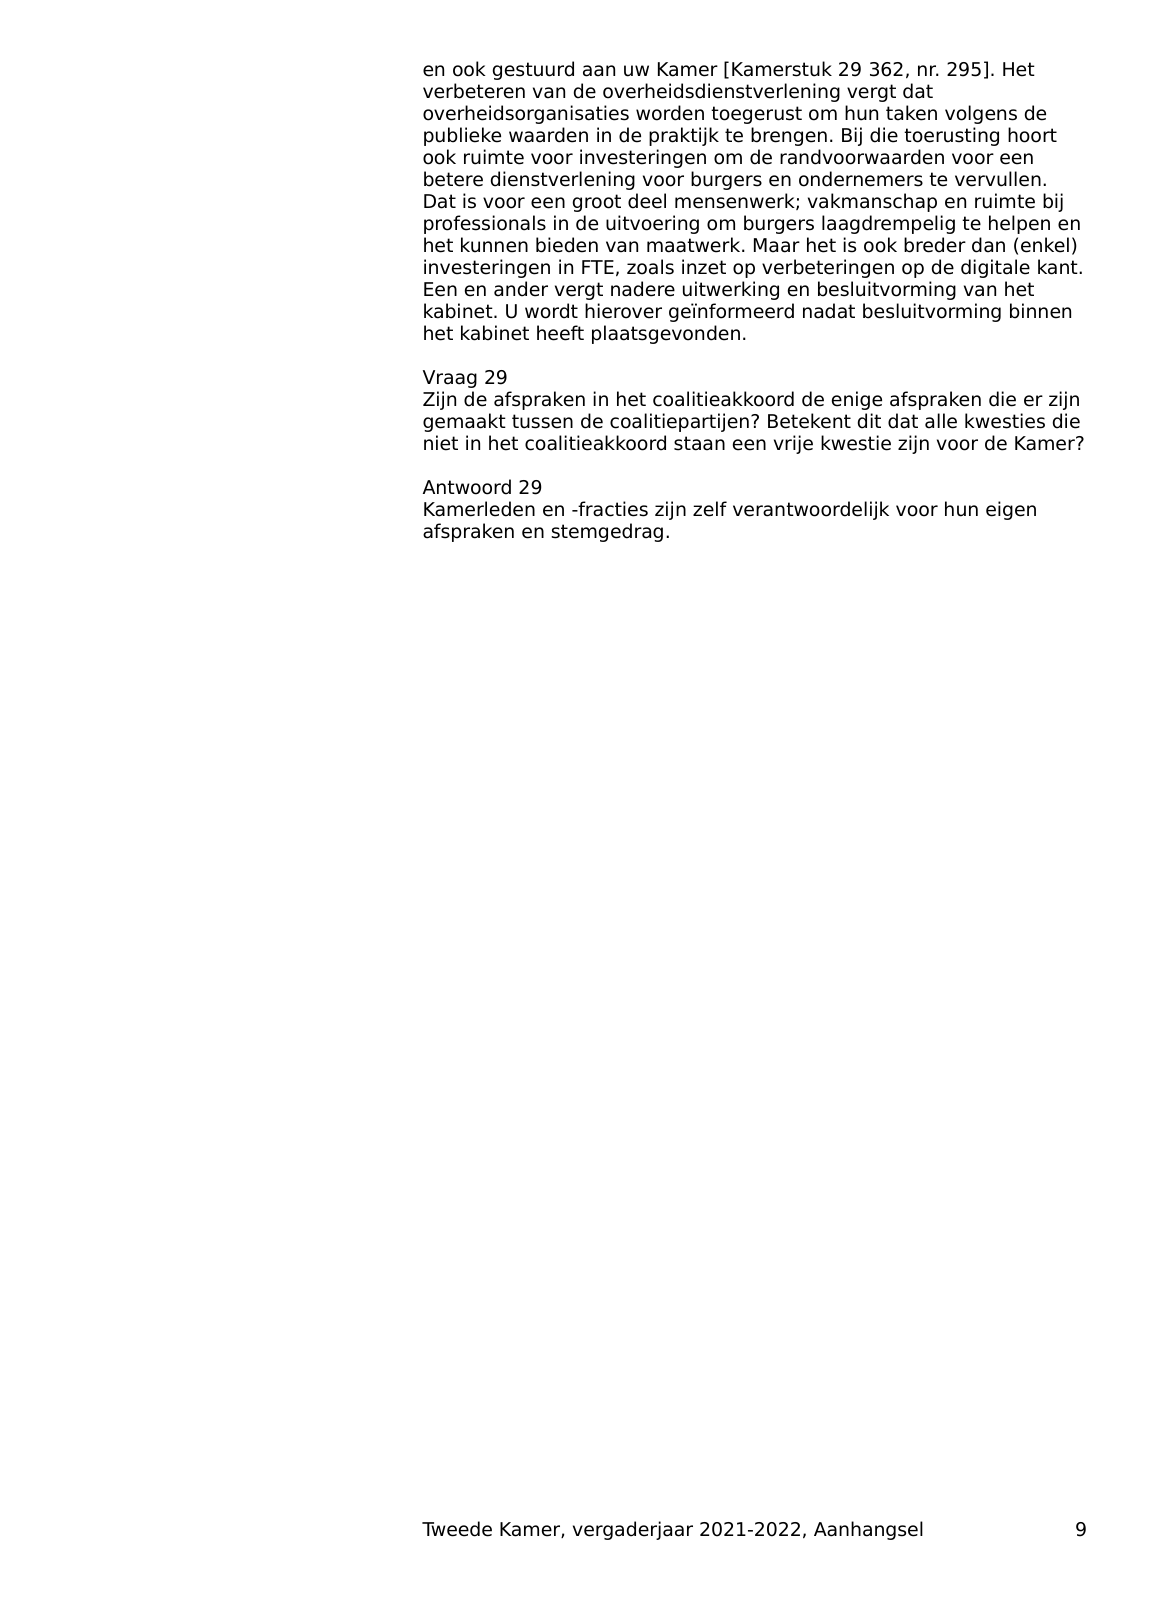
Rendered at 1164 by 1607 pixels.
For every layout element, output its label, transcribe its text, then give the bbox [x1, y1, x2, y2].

text Antwoord 29 [422, 477, 1087, 499]
text Een en ander vergt nadere uitwerking en besluitvorming van het kabinet. U wordt hierover geïnformeerd nadat besluitvorming binnen het kabinet heeft plaatsgevonden. [422, 279, 1087, 345]
text en ook gestuurd aan uw Kamer [Kamerstuk 29 362, nr. 295]. Het verbeteren van de overheidsdienstverlening vergt dat overheidsorganisaties worden toegerust om hun taken volgens de publieke waarden in de praktijk te brengen. Bij die toerusting hoort ook ruimte voor investeringen om de randvoorwaarden voor een betere dienstverlening voor burgers en ondernemers te vervullen. Dat is voor een groot deel mensenwerk; vakmanschap en ruimte bij professionals in de uitvoering om burgers laagdrempelig te helpen en het kunnen bieden van maatwerk. Maar het is ook breder dan (enkel) investeringen in FTE, zoals inzet op verbeteringen op de digitale kant. [422, 59, 1087, 279]
text Vraag 29 [422, 367, 1087, 389]
text Kamerleden en -fracties zijn zelf verantwoordelijk voor hun eigen afspraken en stemgedrag. [422, 499, 1087, 543]
text Zijn de afspraken in het coalitieakkoord de enige afspraken die er zijn gemaakt tussen de coalitiepartijen? Betekent dit dat alle kwesties die niet in het coalitieakkoord staan een vrije kwestie zijn voor de Kamer? [422, 389, 1087, 455]
